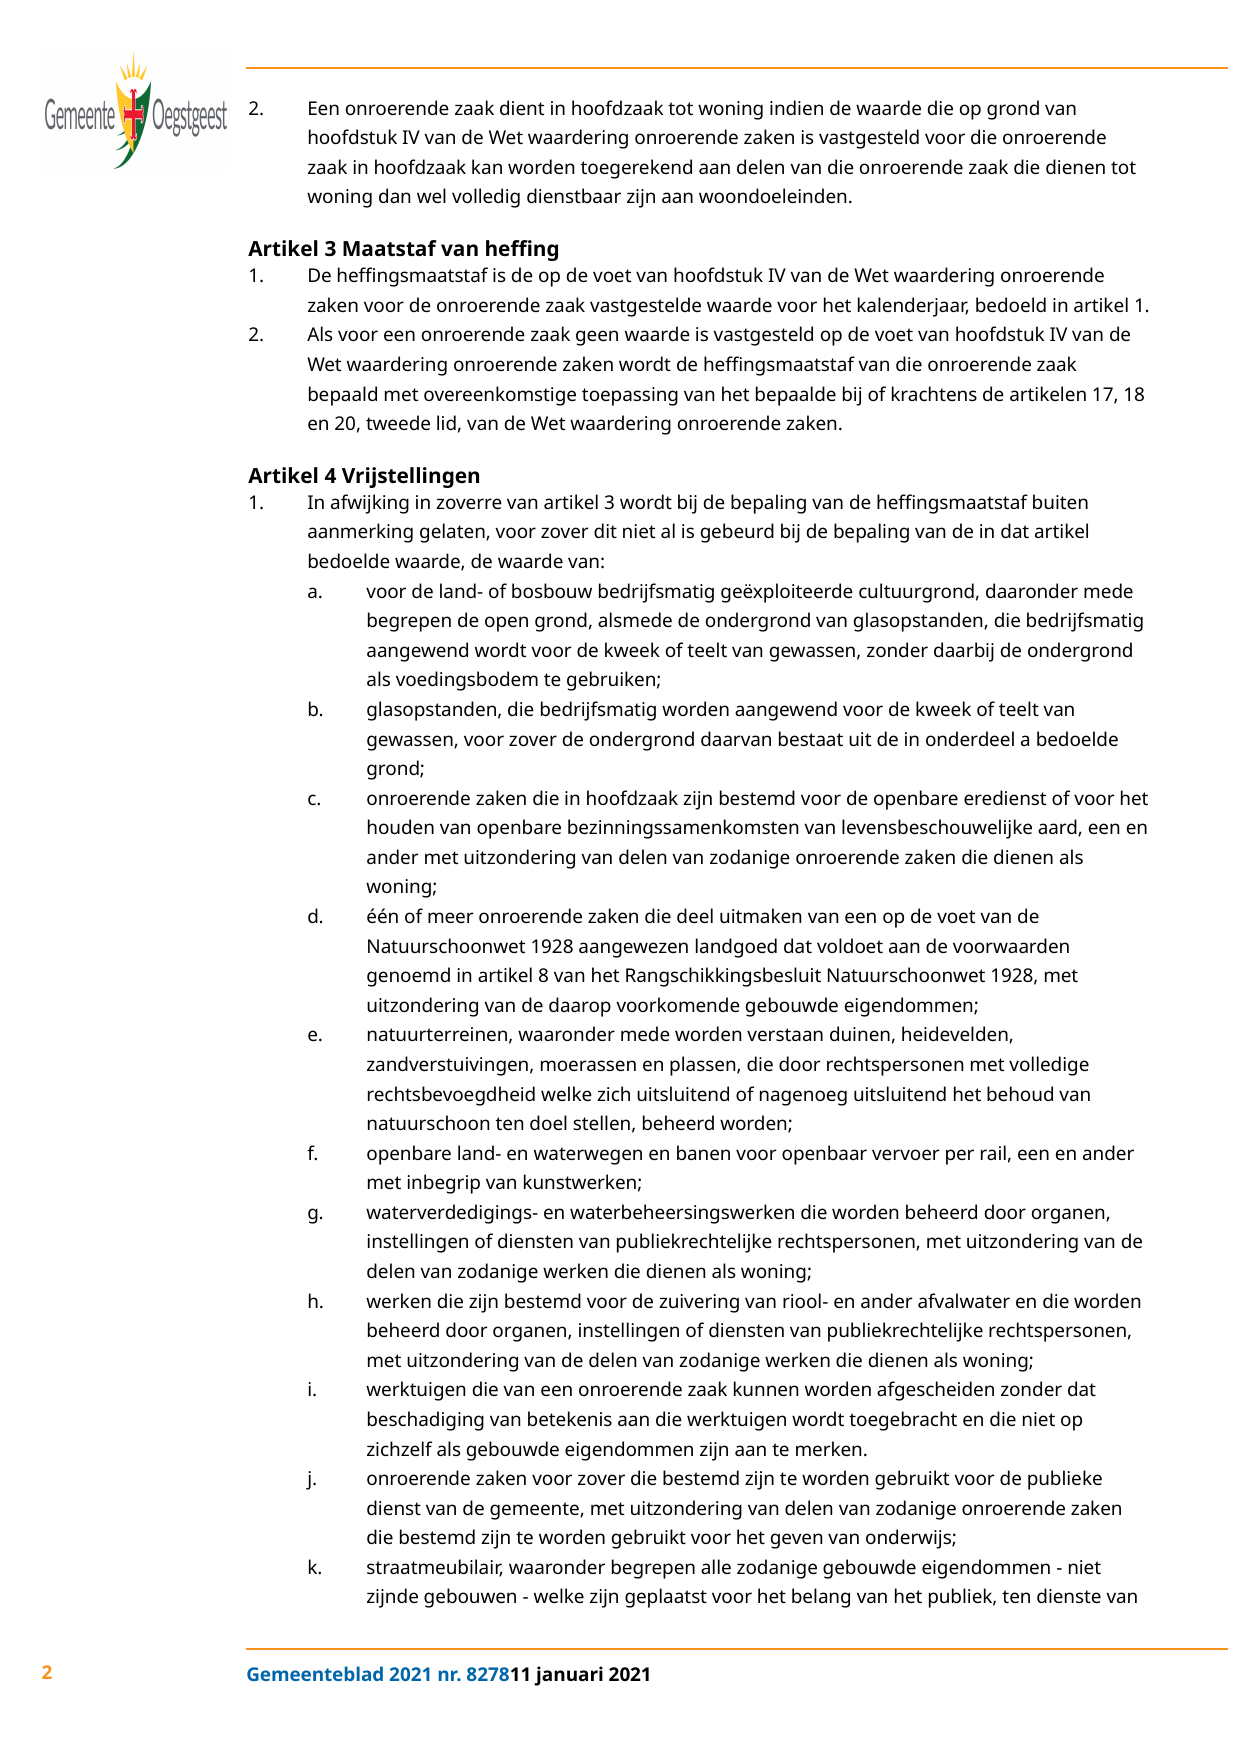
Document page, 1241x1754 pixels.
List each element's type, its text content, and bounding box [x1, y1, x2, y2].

list voor de land- of bosbouw bedrijfsmatig geëxploiteerde cultuurgrond, daaronder mede begrepen de open grond, alsmede de ondergrond van glasopstanden, die bedrijfsmatig aangewend wordt voor de kweek of teelt van gewassen, zonder daarbij de ondergrond als voedingsbodem te gebruiken; [307, 578, 1152, 692]
list glasopstanden, die bedrijfsmatig worden aangewend voor de kweek of teelt van gewassen, voor zover de ondergrond daarvan bestaat uit de in onderdeel a bedoelde grond; [307, 696, 1152, 781]
text Artikel 4 Vrijstellingen [248, 461, 1152, 489]
list De heffingsmaatstaf is de op de voet van hoofdstuk IV van de Wet waardering onroerende zaken voor de onroerende zaak vastgestelde waarde voor het kalenderjaar, bedoeld in artikel 1. [248, 262, 1152, 318]
list straatmeubilair, waaronder begrepen alle zodanige gebouwde eigendommen - niet zijnde gebouwen - welke zijn geplaatst voor het belang van het publiek, ten dienste van [307, 1554, 1152, 1609]
list Als voor een onroerende zaak geen waarde is vastgesteld op de voet van hoofdstuk IV van de Wet waardering onroerende zaken wordt de heffingsmaatstaf van die onroerende zaak bepaald met overeenkomstige toepassing van het bepaalde bij of krachtens de artikelen 17, 18 en 20, tweede lid, van de Wet waardering onroerende zaken. [248, 322, 1152, 436]
list In afwijking in zoverre van artikel 3 wordt bij de bepaling van de heffingsmaatstaf buiten aanmerking gelaten, voor zover dit niet al is gebeurd bij de bepaling van de in dat artikel bedoelde waarde, de waarde van: [248, 489, 1152, 574]
list openbare land- en waterwegen en banen voor openbaar vervoer per rail, een en ander met inbegrip van kunstwerken; [307, 1140, 1152, 1195]
list waterverdedigings- en waterbeheersingswerken die worden beheerd door organen, instellingen of diensten van publiekrechtelijke rechtspersonen, met uitzondering van de delen van zodanige werken die dienen als woning; [307, 1199, 1152, 1284]
list natuurterreinen, waaronder mede worden verstaan duinen, heidevelden, zandverstuivingen, moerassen en plassen, die door rechtspersonen met volledige rechtsbevoegdheid welke zich uitsluitend of nagenoeg uitsluitend het behoud van natuurschoon ten doel stellen, beheerd worden; [307, 1022, 1152, 1136]
list onroerende zaken die in hoofdzaak zijn bestemd voor de openbare eredienst of voor het houden van openbare bezinningssamenkomsten van levensbeschouwelijke aard, een en ander met uitzondering van delen van zodanige onroerende zaken die dienen als woning; [307, 785, 1152, 899]
list werken die zijn bestemd voor de zuivering van riool- en ander afvalwater en die worden beheerd door organen, instellingen of diensten van publiekrechtelijke rechtspersonen, met uitzondering van de delen van zodanige werken die dienen als woning; [307, 1288, 1152, 1373]
picture [41, 47, 231, 172]
list onroerende zaken voor zover die bestemd zijn te worden gebruikt voor de publieke dienst van de gemeente, met uitzondering van delen van zodanige onroerende zaken die bestemd zijn te worden gebruikt voor het geven van onderwijs; [307, 1465, 1152, 1550]
list één of meer onroerende zaken die deel uitmaken van een op de voet van de Natuurschoonwet 1928 aangewezen landgoed dat voldoet aan de voorwaarden genoemd in artikel 8 van het Rangschikkingsbesluit Natuurschoonwet 1928, met uitzondering van de daarop voorkomende gebouwde eigendommen; [307, 903, 1152, 1018]
list werktuigen die van een onroerende zaak kunnen worden afgescheiden zonder dat beschadiging van betekenis aan die werktuigen wordt toegebracht en die niet op zichzelf als gebouwde eigendommen zijn aan te merken. [307, 1377, 1152, 1462]
text Artikel 3 Maatstaf van heffing [248, 234, 1152, 262]
list Een onroerende zaak dient in hoofdzaak tot woning indien de waarde die op grond van hoofdstuk IV van de Wet waardering onroerende zaken is vastgesteld voor die onroerende zaak in hoofdzaak kan worden toegerekend aan delen van die onroerende zaak die dienen tot woning dan wel volledig dienstbaar zijn aan woondoeleinden. [248, 95, 1152, 209]
